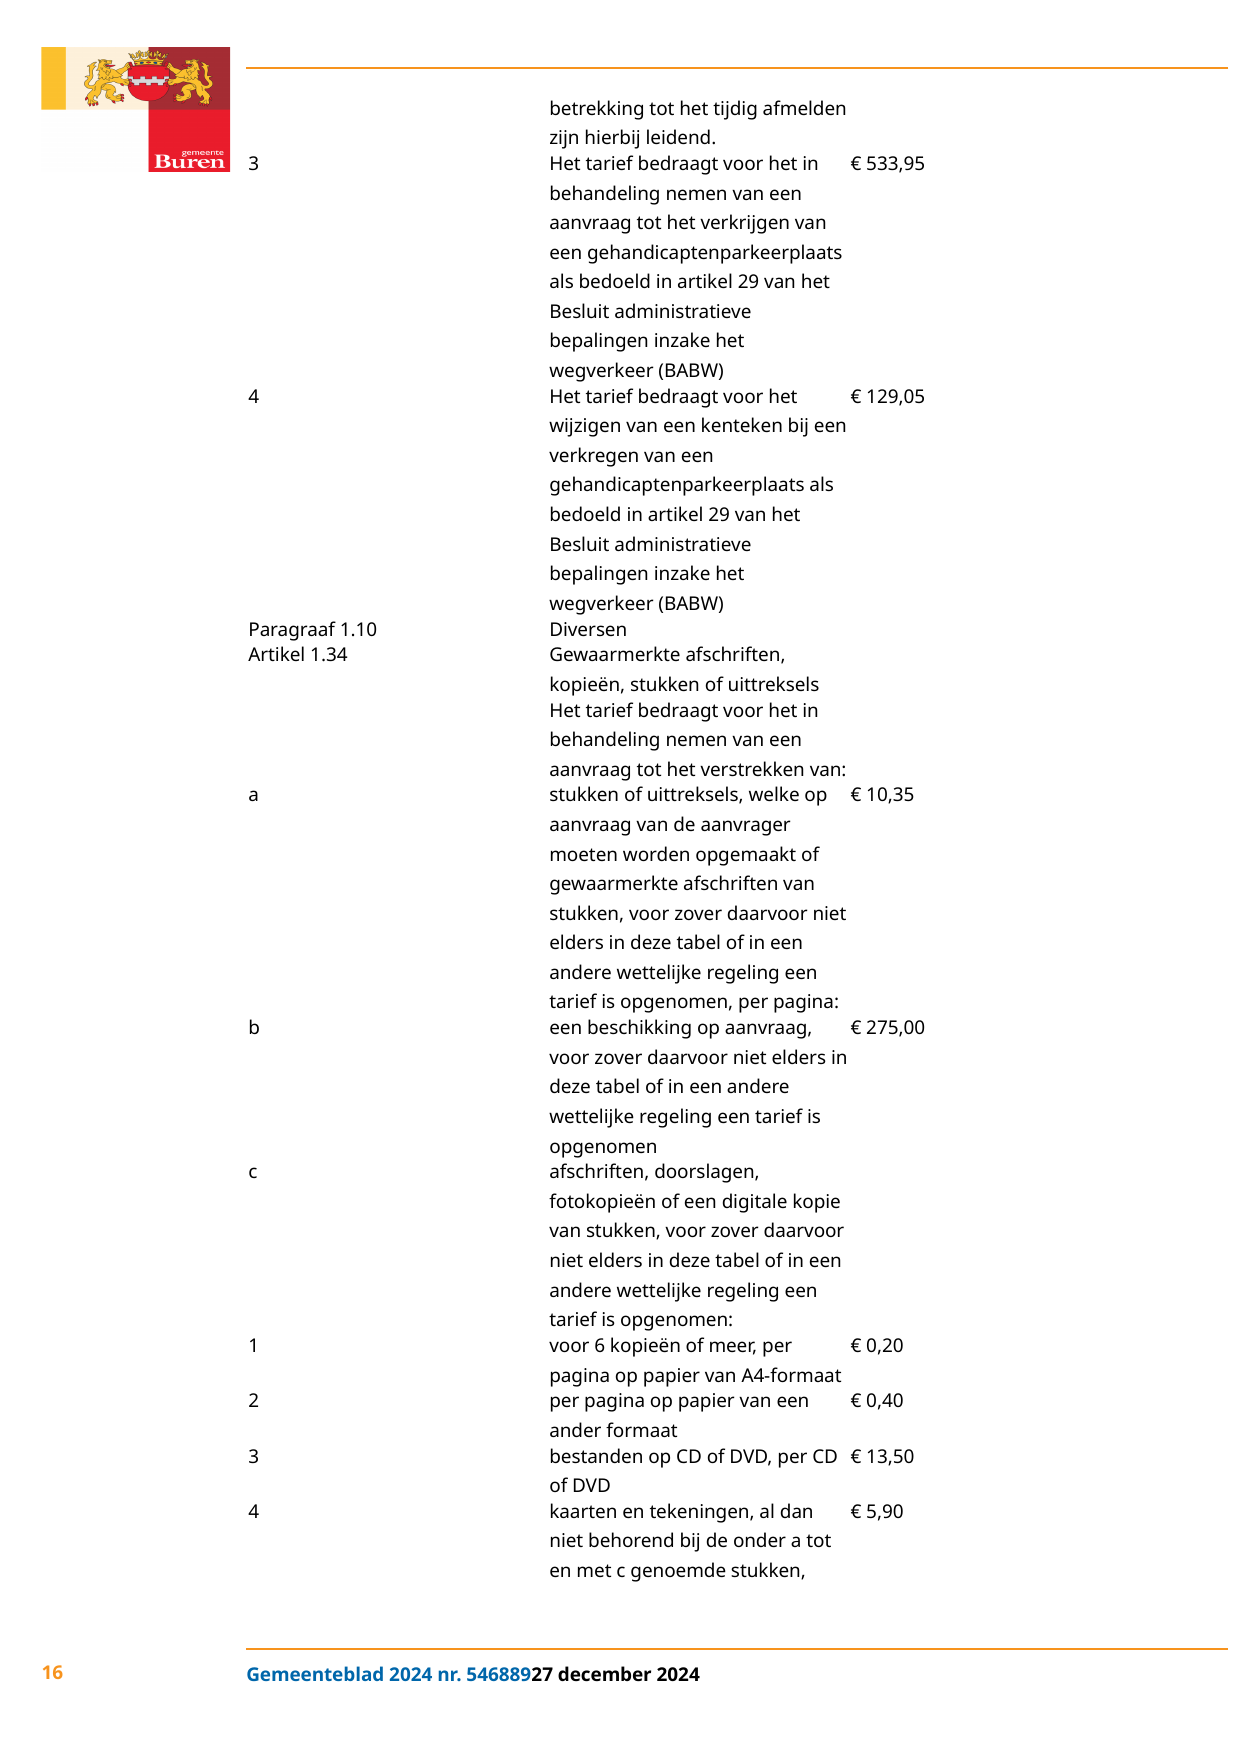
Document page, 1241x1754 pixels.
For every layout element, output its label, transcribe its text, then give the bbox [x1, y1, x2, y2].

table_cell Het tarief bedraagt voor het in behandeling nemen van een aanvraag tot het verstrekken van: [549, 697, 850, 782]
table_cell € 533,95 [850, 150, 1152, 383]
table_cell € 13,50 [850, 1443, 1152, 1498]
table_cell € 5,90 [850, 1498, 1152, 1583]
table_cell € 10,35 [850, 782, 1152, 1014]
table_cell Paragraaf 1.10 [248, 616, 549, 641]
table_cell 3 [248, 150, 549, 383]
table_cell Het tarief bedraagt voor het in behandeling nemen van een aanvraag tot het verkrijgen van een gehandicaptenparkeerplaats als bedoeld in artikel 29 van het Besluit administratieve bepalingen inzake het wegverkeer (BABW) [549, 150, 850, 383]
table_cell [248, 95, 549, 150]
table_cell afschriften, doorslagen, fotokopieën of een digitale kopie van stukken, voor zover daarvoor niet elders in deze tabel of in een andere wettelijke regeling een tarief is opgenomen: [549, 1159, 850, 1332]
table_cell bestanden op CD of DVD, per CD of DVD [549, 1443, 850, 1498]
table_cell een beschikking op aanvraag, voor zover daarvoor niet elders in deze tabel of in een andere wettelijke regeling een tarief is opgenomen [549, 1015, 850, 1158]
table_cell Artikel 1.34 [248, 641, 549, 697]
table_cell kaarten en tekeningen, al dan niet behorend bij de onder a tot en met c genoemde stukken, [549, 1498, 850, 1583]
table_cell € 129,05 [850, 383, 1152, 616]
table_cell 1 [248, 1332, 549, 1387]
table_cell € 0,20 [850, 1332, 1152, 1387]
table_cell 2 [248, 1388, 549, 1443]
table_cell [850, 95, 1152, 150]
table_cell € 275,00 [850, 1015, 1152, 1158]
table_cell stukken of uittreksels, welke op aanvraag van de aanvrager moeten worden opgemaakt of gewaarmerkte afschriften van stukken, voor zover daarvoor niet elders in deze tabel of in een andere wettelijke regeling een tarief is opgenomen, per pagina: [549, 782, 850, 1014]
table_cell [248, 697, 549, 782]
table_cell [850, 697, 1152, 782]
table_cell € 0,40 [850, 1388, 1152, 1443]
table_cell voor 6 kopieën of meer, per pagina op papier van A4-formaat [549, 1332, 850, 1387]
table_cell Gewaarmerkte afschriften, kopieën, stukken of uittreksels [549, 641, 850, 697]
table_cell b [248, 1015, 549, 1158]
table_cell 4 [248, 383, 549, 616]
table_cell Diversen [549, 616, 850, 641]
table_cell [850, 616, 1152, 641]
table_cell betrekking tot het tijdig afmelden zijn hierbij leidend. [549, 95, 850, 150]
table_cell c [248, 1159, 549, 1332]
table_cell Het tarief bedraagt voor het wijzigen van een kenteken bij een verkregen van een gehandicaptenparkeerplaats als bedoeld in artikel 29 van het Besluit administratieve bepalingen inzake het wegverkeer (BABW) [549, 383, 850, 616]
table_cell 4 [248, 1498, 549, 1583]
table_cell [850, 641, 1152, 697]
table_cell per pagina op papier van een ander formaat [549, 1388, 850, 1443]
table_cell [850, 1159, 1152, 1332]
picture [41, 47, 231, 172]
table_cell 3 [248, 1443, 549, 1498]
table_cell a [248, 782, 549, 1014]
